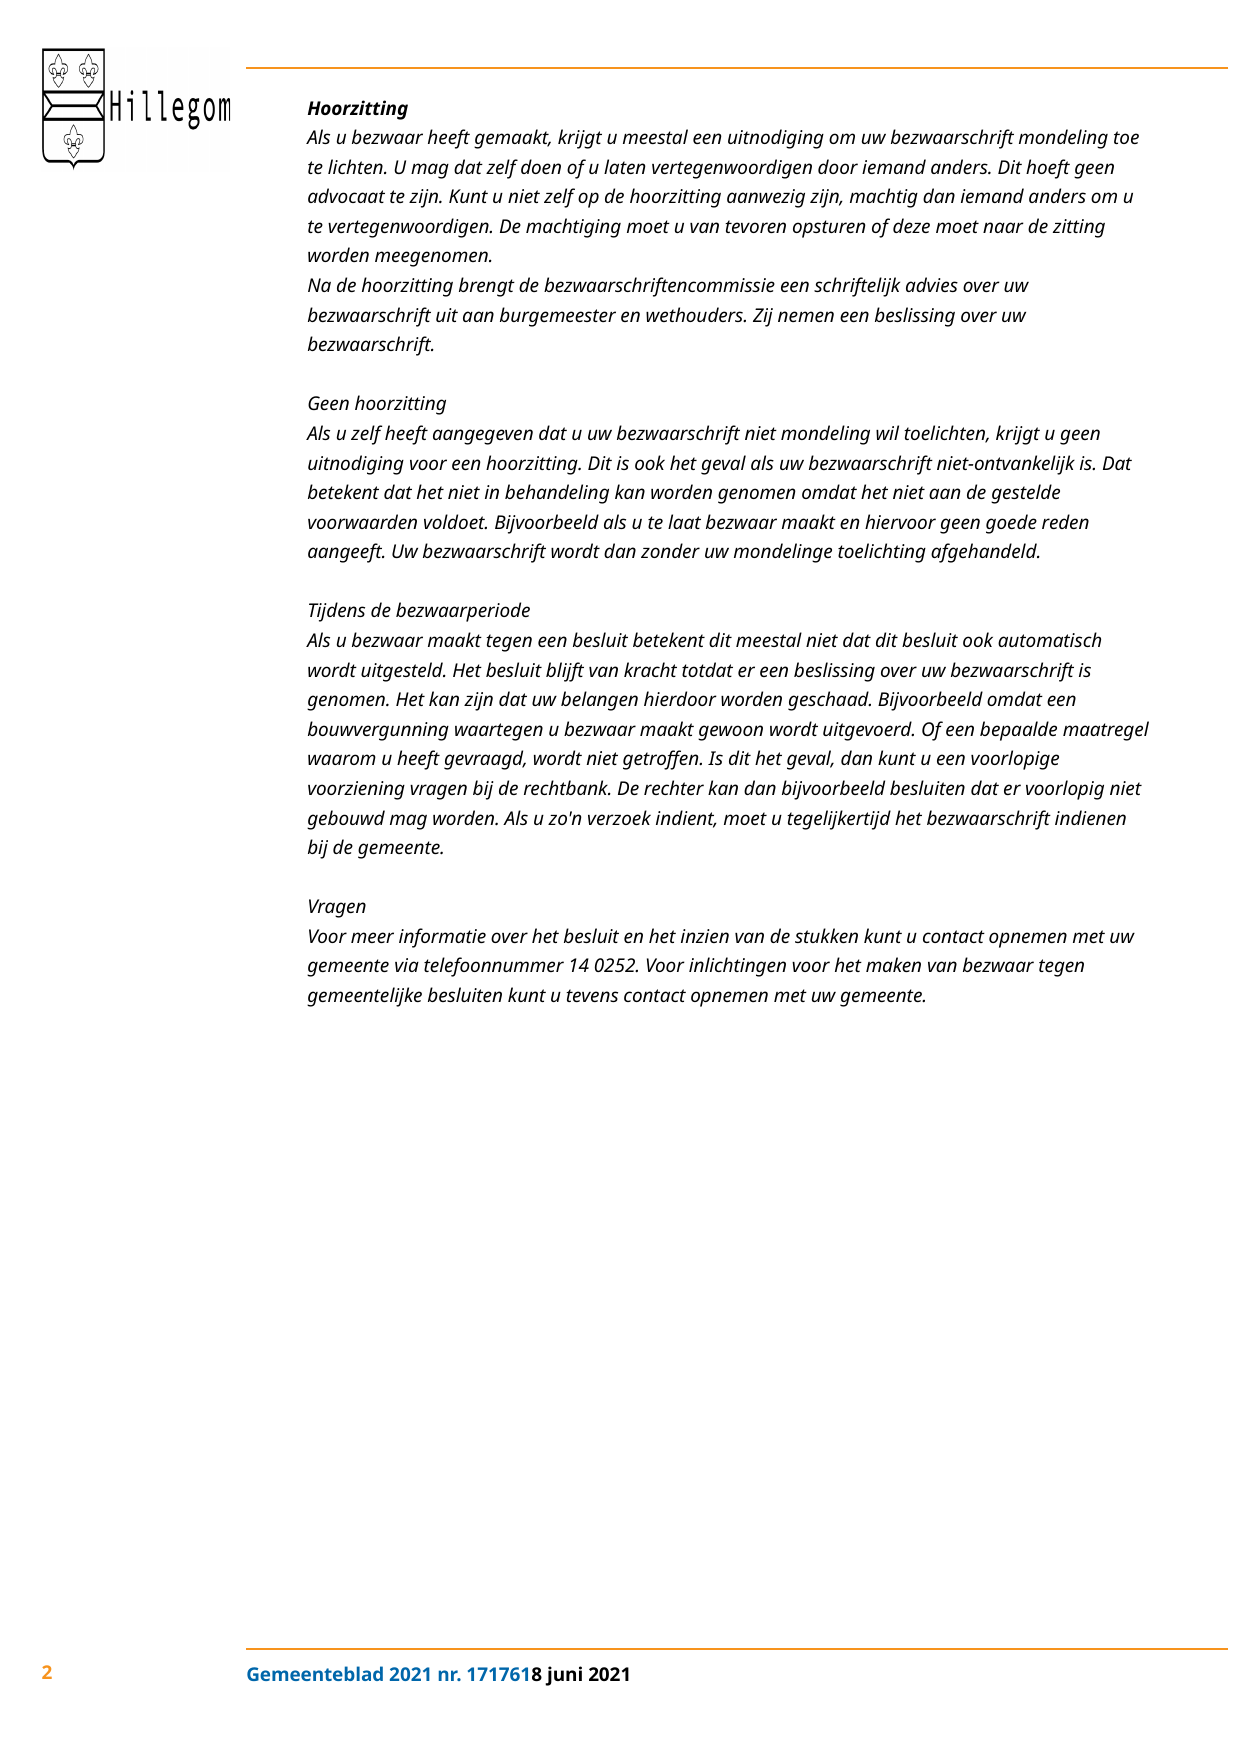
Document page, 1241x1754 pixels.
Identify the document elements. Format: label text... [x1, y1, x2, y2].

list Vragen [248, 893, 1152, 919]
list Na de hoorzitting brengt de bezwaarschriftencommissie een schriftelijk advies over uw bezwaarschrift uit aan burgemeester en wethouders. Zij nemen een beslissing over uw bezwaarschrift. [248, 272, 1152, 357]
list Als u zelf heeft aangegeven dat u uw bezwaarschrift niet mondeling wil toelichten, krijgt u geen uitnodiging voor een hoorzitting. Dit is ook het geval als uw bezwaarschrift niet-ontvankelijk is. Dat betekent dat het niet in behandeling kan worden genomen omdat het niet aan de gestelde voorwaarden voldoet. Bijvoorbeeld als u te laat bezwaar maakt en hiervoor geen goede reden aangeeft. Uw bezwaarschrift wordt dan zonder uw mondelinge toelichting afgehandeld. [248, 420, 1152, 564]
list Tijdens de bezwaarperiode [248, 598, 1152, 623]
list Geen hoorzitting [248, 391, 1152, 416]
list Voor meer informatie over het besluit en het inzien van de stukken kunt u contact opnemen met uw gemeente via telefoonnummer 14 0252. Voor inlichtingen voor het maken van bezwaar tegen gemeentelijke besluiten kunt u tevens contact opnemen met uw gemeente. [248, 923, 1152, 1008]
picture [41, 47, 231, 172]
list Hoorzitting [248, 95, 1152, 121]
list Als u bezwaar heeft gemaakt, krijgt u meestal een uitnodiging om uw bezwaarschrift mondeling toe te lichten. U mag dat zelf doen of u laten vertegenwoordigen door iemand anders. Dit hoeft geen advocaat te zijn. Kunt u niet zelf op de hoorzitting aanwezig zijn, machtig dan iemand anders om u te vertegenwoordigen. De machtiging moet u van tevoren opsturen of deze moet naar de zitting worden meegenomen. [248, 124, 1152, 268]
list Als u bezwaar maakt tegen een besluit betekent dit meestal niet dat dit besluit ook automatisch wordt uitgesteld. Het besluit blijft van kracht totdat er een beslissing over uw bezwaarschrift is genomen. Het kan zijn dat uw belangen hierdoor worden geschaad. Bijvoorbeeld omdat een bouwvergunning waartegen u bezwaar maakt gewoon wordt uitgevoerd. Of een bepaalde maatregel waarom u heeft gevraagd, wordt niet getroffen. Is dit het geval, dan kunt u een voorlopige voorziening vragen bij de rechtbank. De rechter kan dan bijvoorbeeld besluiten dat er voorlopig niet gebouwd mag worden. Als u zo'n verzoek indient, moet u tegelijkertijd het bezwaarschrift indienen bij de gemeente. [248, 627, 1152, 860]
